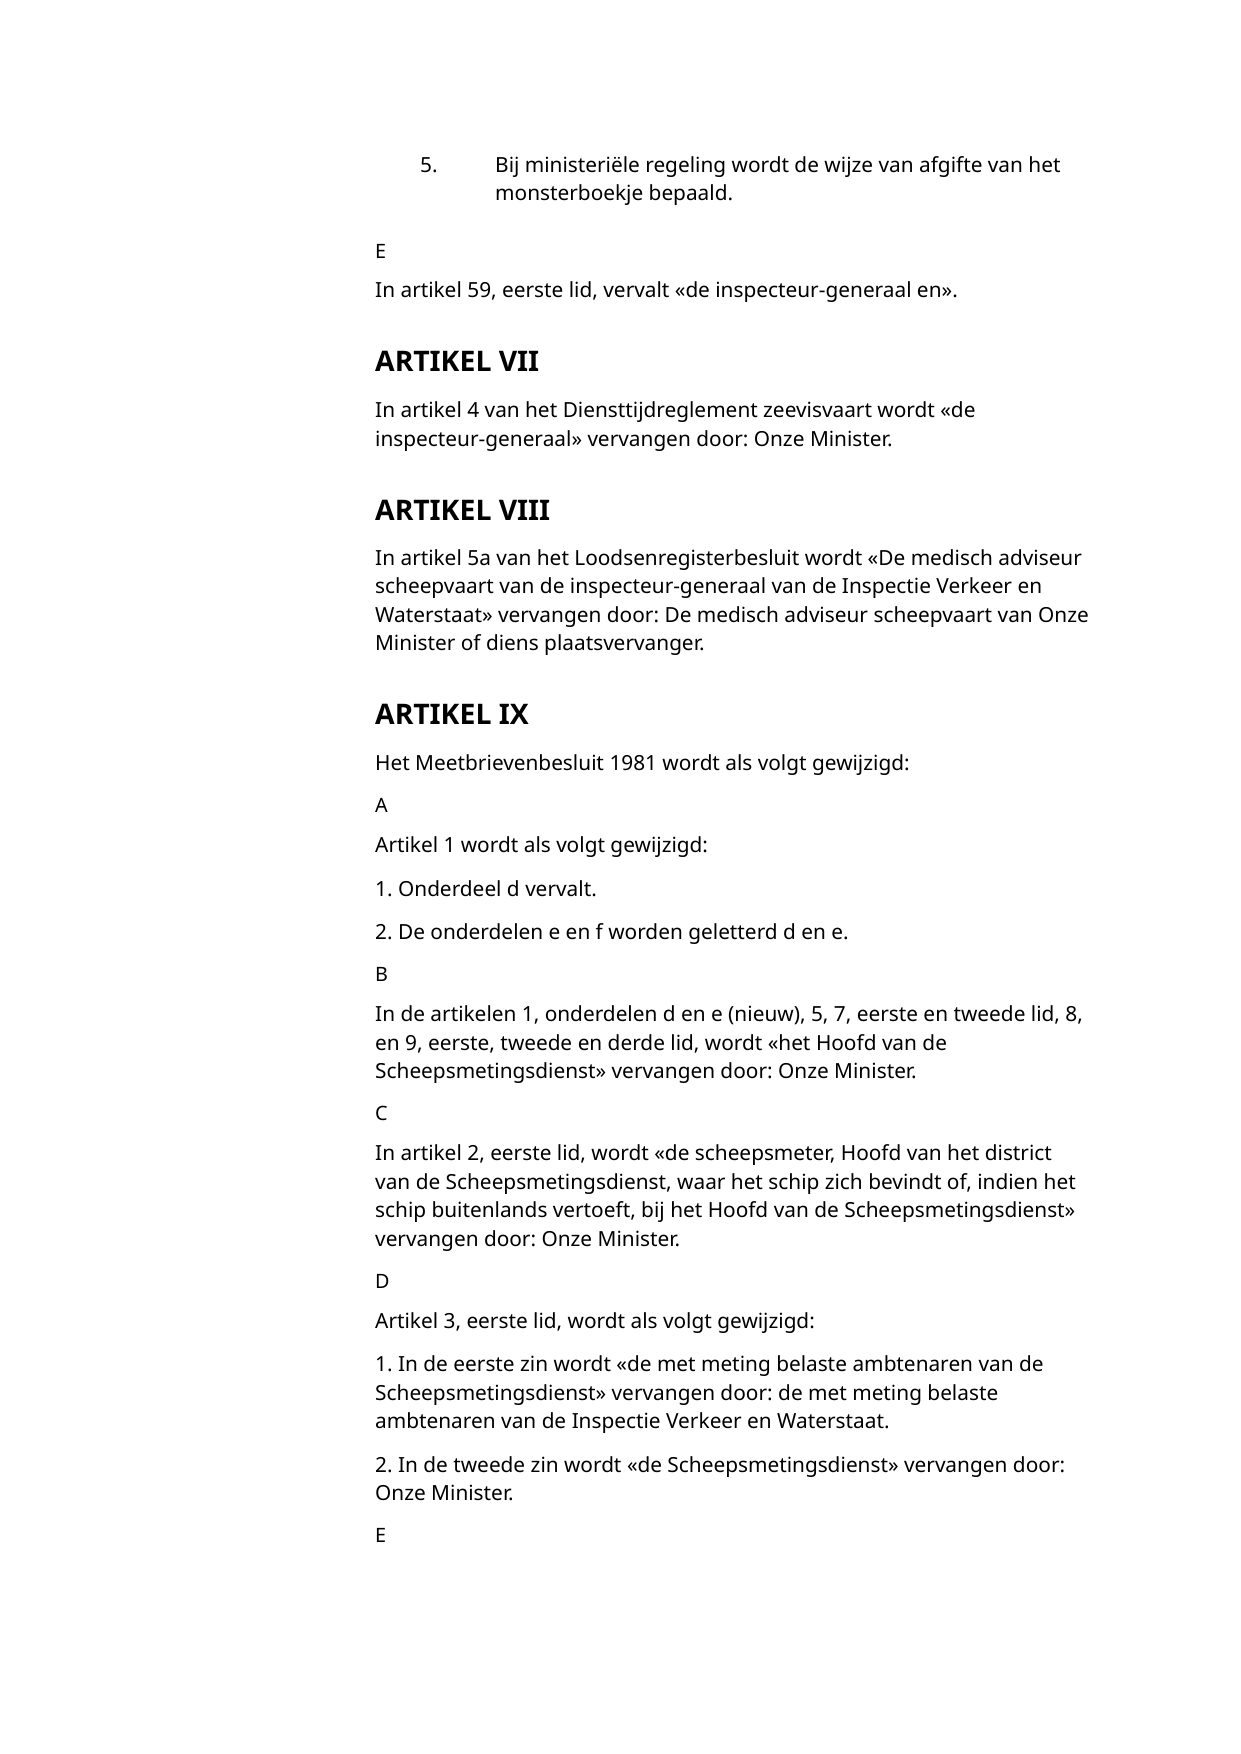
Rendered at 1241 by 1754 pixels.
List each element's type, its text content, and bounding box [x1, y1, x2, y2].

text In artikel 2, eerste lid, wordt «de scheepsmeter, Hoofd van het district van de Scheepsmetingsdienst, waar het schip zich bevindt of, indien het schip buitenlands vertoeft, bij het Hoofd van de Scheepsmetingsdienst» vervangen door: Onze Minister. [375, 1138, 1090, 1252]
text 2. De onderdelen e en f worden geletterd d en e. [375, 917, 1090, 946]
text Artikel 3, eerste lid, wordt als volgt gewijzigd: [375, 1306, 1090, 1334]
subtitle ARTIKEL VIII [375, 489, 1090, 528]
text In artikel 5a van het Loodsenregisterbesluit wordt «De medisch adviseur scheepvaart van de inspecteur-generaal van de Inspectie Verkeer en Waterstaat» vervangen door: De medisch adviseur scheepvaart van Onze Minister of diens plaatsvervanger. [375, 543, 1090, 657]
text 1. Onderdeel d vervalt. [375, 874, 1090, 902]
text 1. In de eerste zin wordt «de met meting belaste ambtenaren van de Scheepsmetingsdienst» vervangen door: de met meting belaste ambtenaren van de Inspectie Verkeer en Waterstaat. [375, 1349, 1090, 1435]
text E [375, 1522, 1090, 1548]
text In artikel 59, eerste lid, vervalt «de inspecteur-generaal en». [375, 276, 1090, 304]
text B [375, 961, 1090, 988]
subtitle ARTIKEL IX [375, 694, 1090, 733]
text 2. In de tweede zin wordt «de Scheepsmetingsdienst» vervangen door: Onze Minister. [375, 1450, 1090, 1507]
text In de artikelen 1, onderdelen d en e (nieuw), 5, 7, eerste en tweede lid, 8, en 9, eerste, tweede en derde lid, wordt «het Hoofd van de Scheepsmetingsdienst» vervangen door: Onze Minister. [375, 999, 1090, 1085]
text A [375, 792, 1090, 818]
text E [375, 237, 1090, 264]
text Het Meetbrievenbesluit 1981 wordt als volgt gewijzigd: [375, 748, 1090, 777]
subtitle ARTIKEL VII [375, 342, 1090, 380]
text In artikel 4 van het Diensttijdreglement zeevisvaart wordt «de inspecteur-generaal» vervangen door: Onze Minister. [375, 395, 1090, 452]
text Artikel 1 wordt als volgt gewijzigd: [375, 830, 1090, 859]
text C [375, 1100, 1090, 1127]
list Bij ministeriële regeling wordt de wijze van afgifte van het monsterboekje bepaald. [420, 150, 1090, 207]
text D [375, 1267, 1090, 1294]
